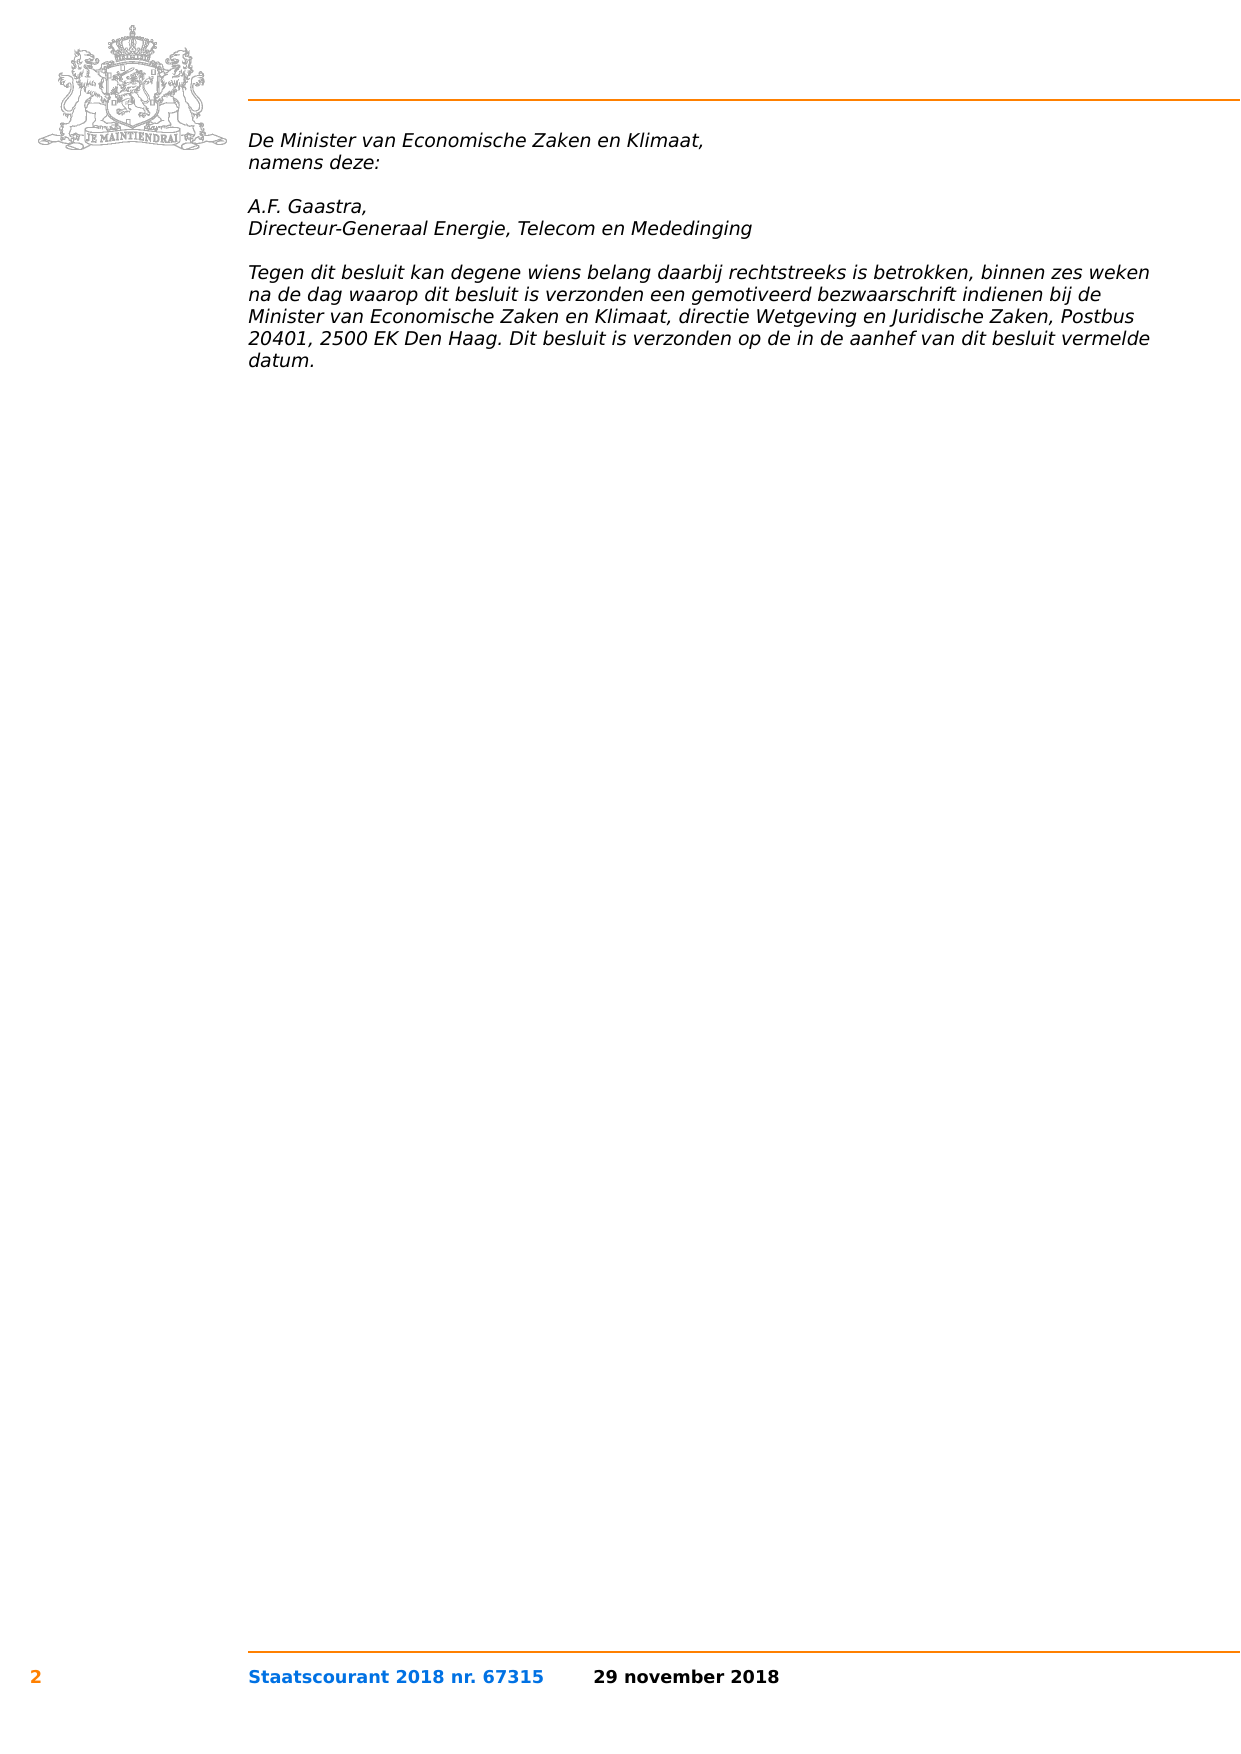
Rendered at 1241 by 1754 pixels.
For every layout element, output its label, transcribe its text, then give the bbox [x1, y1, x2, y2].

picture [38, 25, 227, 150]
text De Minister van Economische Zaken en Klimaat, namens deze: A.F. Gaastra, Directeur-Generaal Energie, Telecom en Mededinging [248, 130, 1163, 240]
text Tegen dit besluit kan degene wiens belang daarbij rechtstreeks is betrokken, binnen zes weken na de dag waarop dit besluit is verzonden een gemotiveerd bezwaarschrift indienen bij de Minister van Economische Zaken en Klimaat, directie Wetgeving en Juridische Zaken, Postbus 20401, 2500 EK Den Haag. Dit besluit is verzonden op de in de aanhef van dit besluit vermelde datum. [248, 262, 1163, 372]
